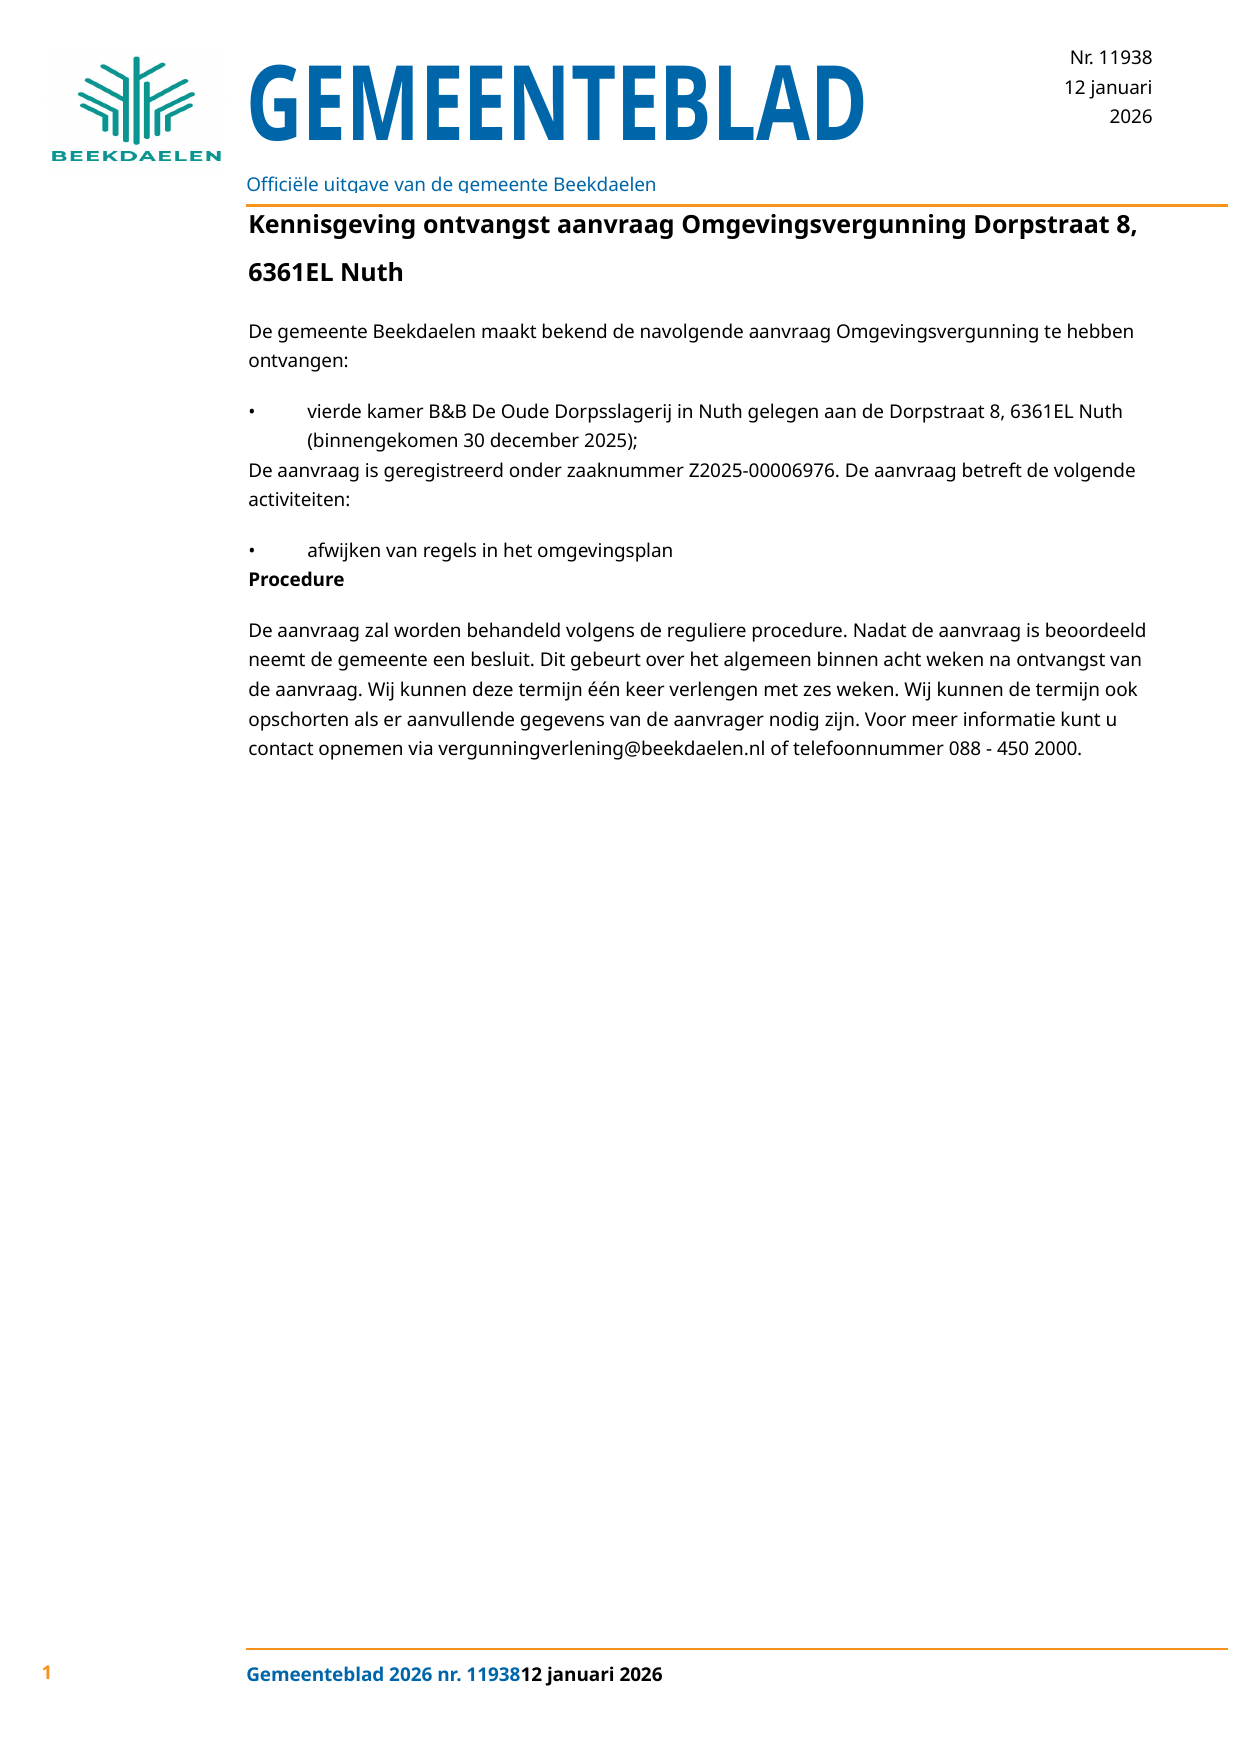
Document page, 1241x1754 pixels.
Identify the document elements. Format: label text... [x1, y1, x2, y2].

text De gemeente Beekdaelen maakt bekend de navolgende aanvraag Omgevingsvergunning te hebben ontvangen: [248, 318, 1152, 373]
text Procedure [248, 567, 1152, 592]
text De aanvraag is geregistreerd onder zaaknummer Z2025-00006976. De aanvraag betreft de volgende activiteiten: [248, 457, 1152, 512]
list afwijken van regels in het omgevingsplan [248, 537, 1152, 563]
text Kennisgeving ontvangst aanvraag Omgevingsvergunning Dorpstraat 8, 6361EL Nuth [248, 207, 1152, 288]
text De aanvraag zal worden behandeld volgens de reguliere procedure. Nadat de aanvraag is beoordeeld neemt de gemeente een besluit. Dit gebeurt over het algemeen binnen acht weken na ontvangst van de aanvraag. Wij kunnen deze termijn één keer verlengen met zes weken. Wij kunnen de termijn ook opschorten als er aanvullende gegevens van de aanvrager nodig zijn. Voor meer informatie kunt u contact opnemen via vergunningverlening@beekdaelen.nl of telefoonnummer 088 - 450 2000. [248, 617, 1152, 761]
list vierde kamer B&B De Oude Dorpsslagerij in Nuth gelegen aan de Dorpstraat 8, 6361EL Nuth (binnengekomen 30 december 2025); [248, 398, 1152, 453]
picture [41, 47, 231, 172]
